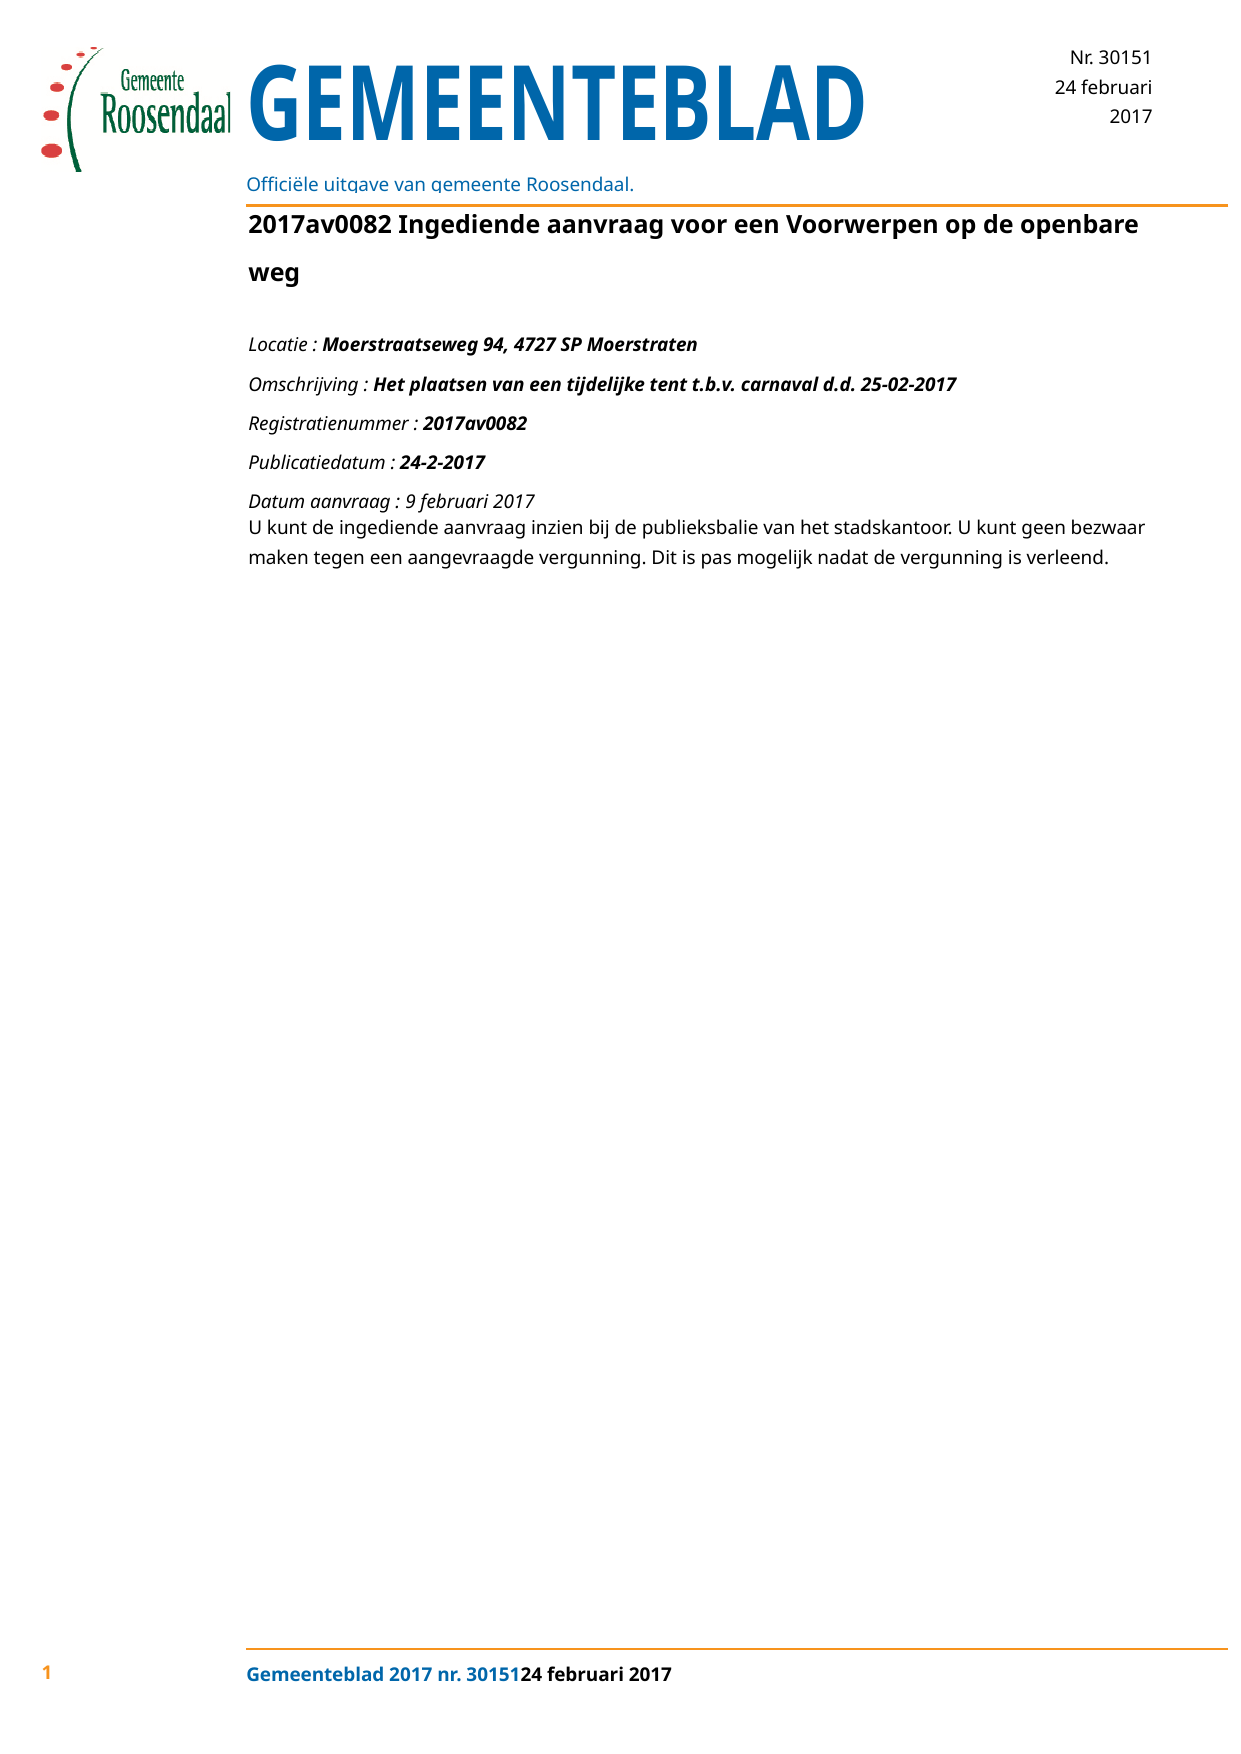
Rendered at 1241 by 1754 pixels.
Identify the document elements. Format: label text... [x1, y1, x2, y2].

text Registratienummer : 2017av0082 [248, 410, 1152, 436]
picture [41, 47, 231, 172]
text U kunt de ingediende aanvraag inzien bij de publieksbalie van het stadskantoor. U kunt geen bezwaar maken tegen een aangevraagde vergunning. Dit is pas mogelijk nadat de vergunning is verleend. [248, 514, 1152, 569]
text Datum aanvraag : 9 februari 2017 [248, 488, 1152, 514]
text 2017av0082 Ingediende aanvraag voor een Voorwerpen op de openbare weg [248, 207, 1152, 288]
text Locatie : Moerstraatseweg 94, 4727 SP Moerstraten [248, 331, 1152, 357]
text Publicatiedatum : 24-2-2017 [248, 449, 1152, 475]
text Omschrijving : Het plaatsen van een tijdelijke tent t.b.v. carnaval d.d. 25-02-2017 [248, 371, 1152, 396]
